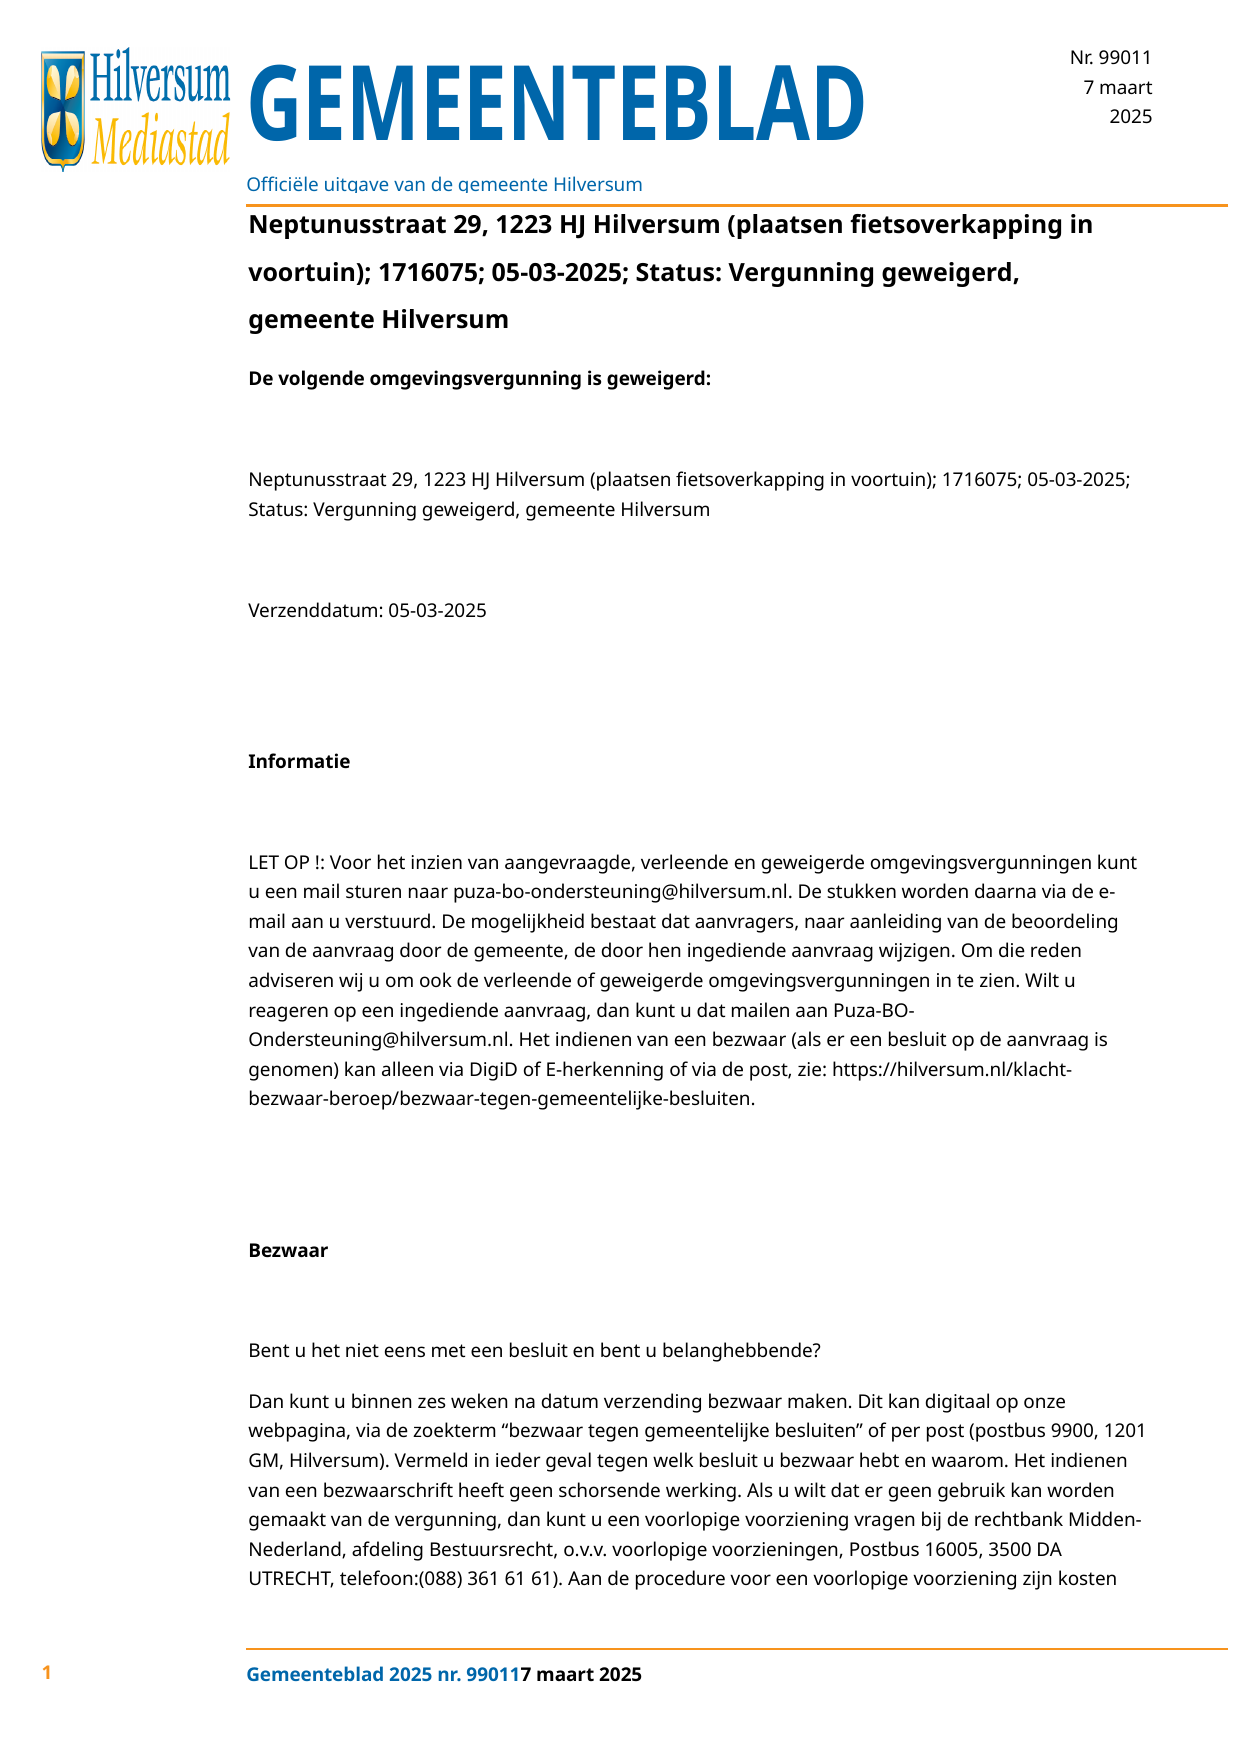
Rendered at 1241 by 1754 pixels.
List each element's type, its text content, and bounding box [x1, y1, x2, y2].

picture [41, 47, 231, 172]
text Bent u het niet eens met een besluit en bent u belanghebbende? [248, 1338, 1152, 1363]
text Verzenddatum: 05-03-2025 [248, 597, 1152, 622]
text Bezwaar [248, 1237, 1152, 1262]
text Dan kunt u binnen zes weken na datum verzending bezwaar maken. Dit kan digitaal op onze webpagina, via de zoekterm “bezwaar tegen gemeentelijke besluiten” of per post (postbus 9900, 1201 GM, Hilversum). Vermeld in ieder geval tegen welk besluit u bezwaar hebt en waarom. Het indienen van een bezwaarschrift heeft geen schorsende werking. Als u wilt dat er geen gebruik kan worden gemaakt van de vergunning, dan kunt u een voorlopige voorziening vragen bij de rechtbank Midden-Nederland, afdeling Bestuursrecht, o.v.v. voorlopige voorzieningen, Postbus 16005, 3500 DA UTRECHT, telefoon:(088) 361 61 61). Aan de procedure voor een voorlopige voorziening zijn kosten [248, 1388, 1152, 1591]
text Neptunusstraat 29, 1223 HJ Hilversum (plaatsen fietsoverkapping in voortuin); 1716075; 05-03-2025; Status: Vergunning geweigerd, gemeente Hilversum [248, 466, 1152, 522]
text De volgende omgevingsvergunning is geweigerd: [248, 366, 1152, 391]
text Informatie [248, 748, 1152, 774]
text LET OP !: Voor het inzien van aangevraagde, verleende en geweigerde omgevingsvergunningen kunt u een mail sturen naar puza-bo-ondersteuning@hilversum.nl. De stukken worden daarna via de e-mail aan u verstuurd. De mogelijkheid bestaat dat aanvragers, naar aanleiding van de beoordeling van de aanvraag door de gemeente, de door hen ingediende aanvraag wijzigen. Om die reden adviseren wij u om ook de verleende of geweigerde omgevingsvergunningen in te zien. Wilt u reageren op een ingediende aanvraag, dan kunt u dat mailen aan Puza-BO-Ondersteuning@hilversum.nl. Het indienen van een bezwaar (als er een besluit op de aanvraag is genomen) kan alleen via DigiD of E-herkenning of via de post, zie: https://hilversum.nl/klacht-bezwaar-beroep/bezwaar-tegen-gemeentelijke-besluiten. [248, 849, 1152, 1111]
text Neptunusstraat 29, 1223 HJ Hilversum (plaatsen fietsoverkapping in voortuin); 1716075; 05-03-2025; Status: Vergunning geweigerd, gemeente Hilversum [248, 207, 1152, 336]
